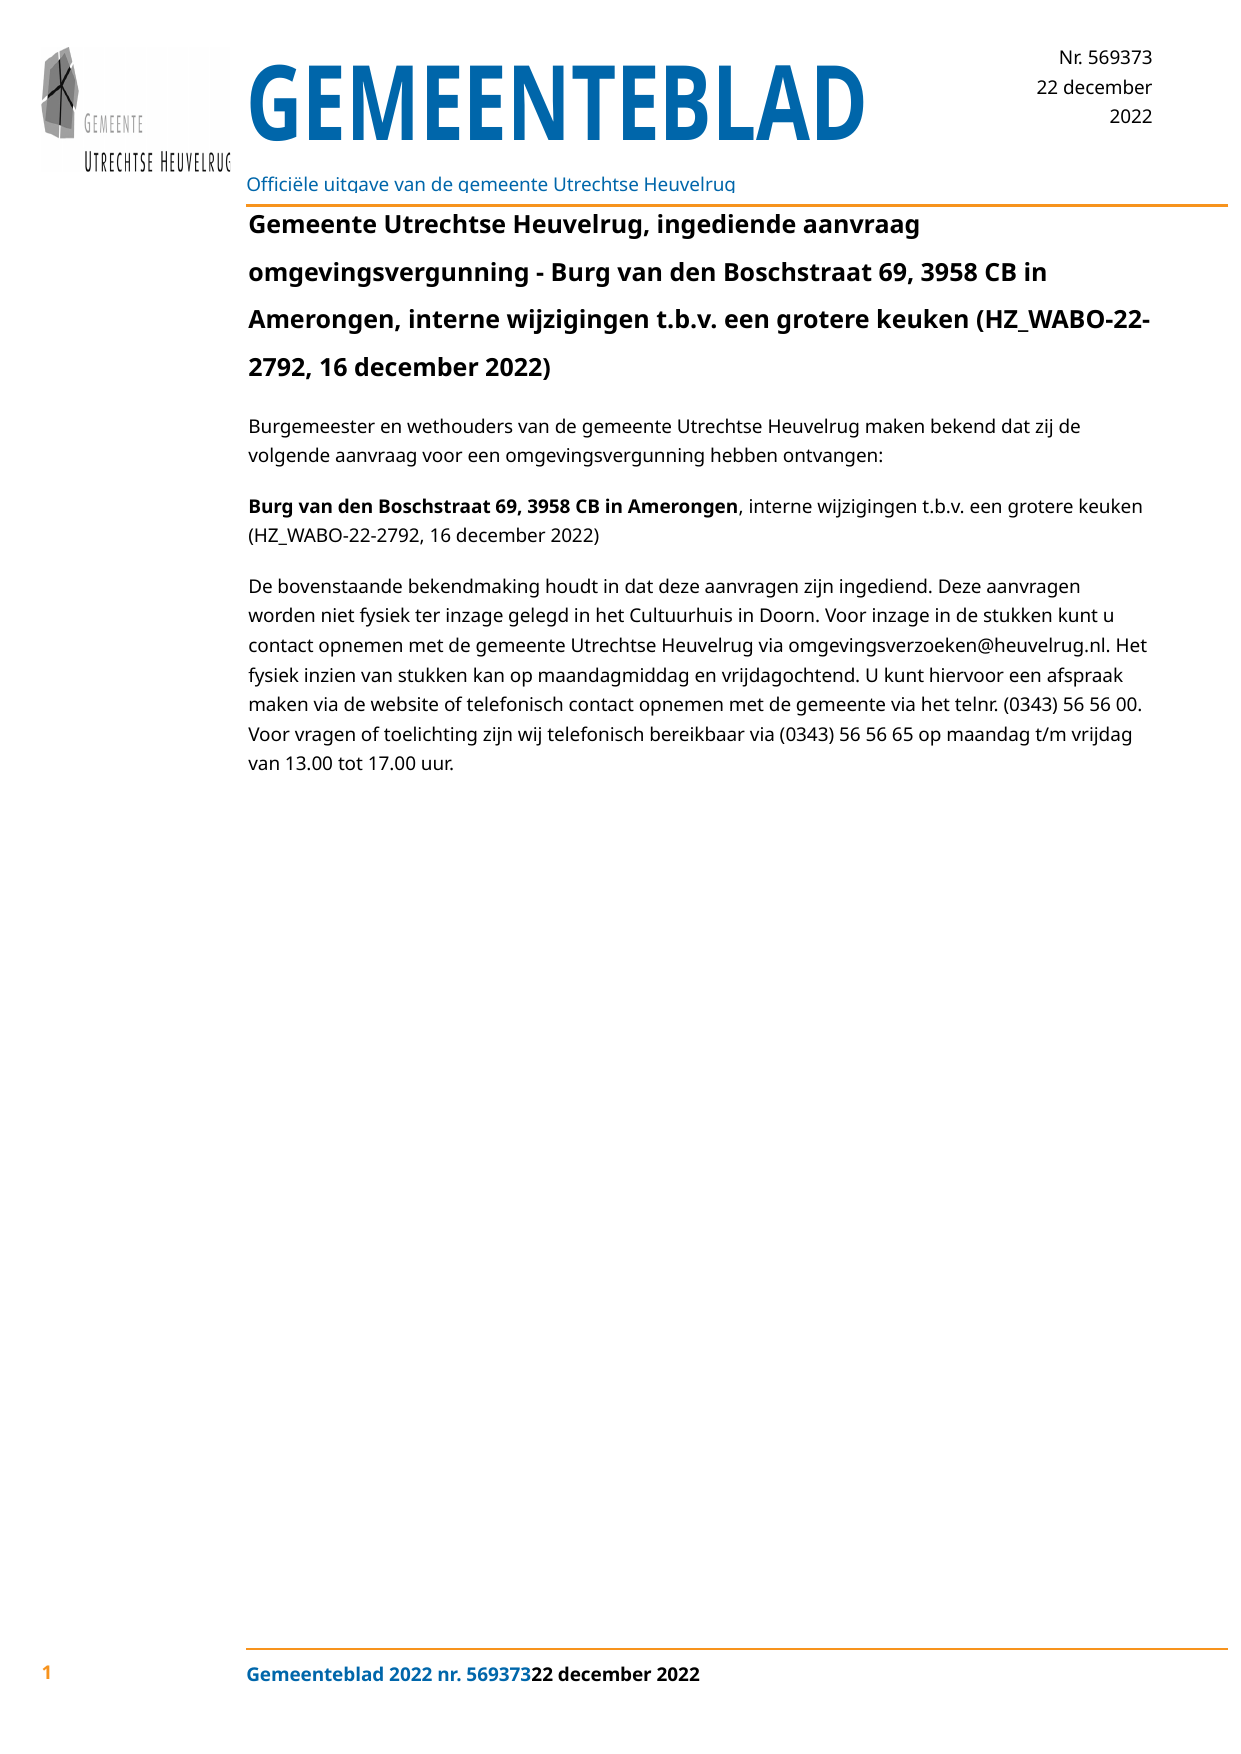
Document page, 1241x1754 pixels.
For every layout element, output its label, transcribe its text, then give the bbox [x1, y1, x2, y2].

text Burg van den Boschstraat 69, 3958 CB in Amerongen, interne wijzigingen t.b.v. een grotere keuken (HZ_WABO-22-2792, 16 december 2022) [248, 493, 1152, 548]
picture [41, 47, 231, 172]
text Burgemeester en wethouders van de gemeente Utrechtse Heuvelrug maken bekend dat zij de volgende aanvraag voor een omgevingsvergunning hebben ontvangen: [248, 413, 1152, 468]
text De bovenstaande bekendmaking houdt in dat deze aanvragen zijn ingediend. Deze aanvragen worden niet fysiek ter inzage gelegd in het Cultuurhuis in Doorn. Voor inzage in de stukken kunt u contact opnemen met de gemeente Utrechtse Heuvelrug via omgevingsverzoeken@heuvelrug.nl. Het fysiek inzien van stukken kan op maandagmiddag en vrijdagochtend. U kunt hiervoor een afspraak maken via de website of telefonisch contact opnemen met de gemeente via het telnr. (0343) 56 56 00. Voor vragen of toelichting zijn wij telefonisch bereikbaar via (0343) 56 56 65 op maandag t/m vrijdag van 13.00 tot 17.00 uur. [248, 573, 1152, 776]
text Gemeente Utrechtse Heuvelrug, ingediende aanvraag omgevingsvergunning - Burg van den Boschstraat 69, 3958 CB in Amerongen, interne wijzigingen t.b.v. een grotere keuken (HZ_WABO-22-2792, 16 december 2022) [248, 207, 1152, 384]
